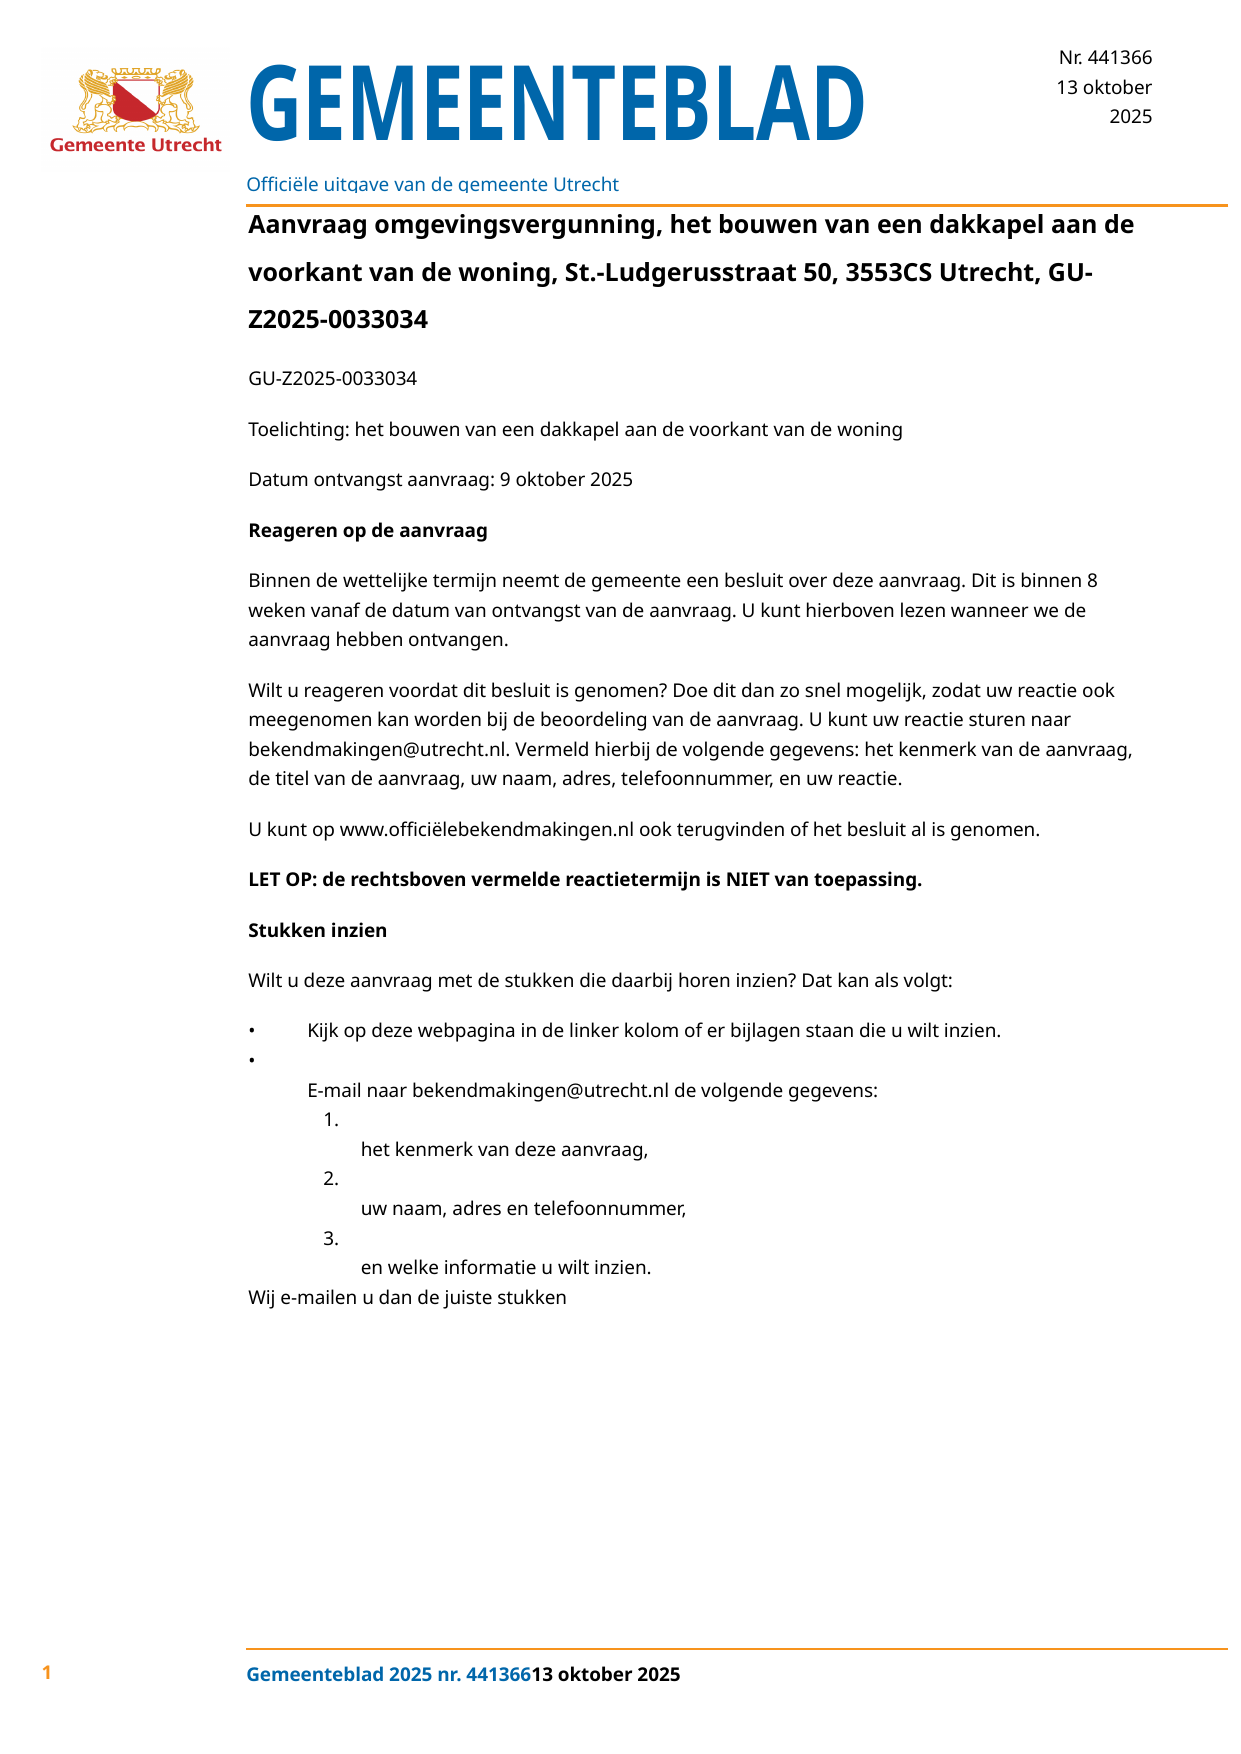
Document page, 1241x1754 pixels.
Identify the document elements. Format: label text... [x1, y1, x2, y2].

text Reageren op de aanvraag [248, 517, 1152, 542]
picture [41, 47, 231, 172]
text Datum ontvangst aanvraag: 9 oktober 2025 [248, 466, 1152, 492]
text GU-Z2025-0033034 [248, 366, 1152, 391]
list E-mail naar bekendmakingen@utrecht.nl de volgende gegevens: [248, 1077, 1152, 1102]
text Wilt u reageren voordat dit besluit is genomen? Doe dit dan zo snel mogelijk, zodat uw reactie ook meegenomen kan worden bij de beoordeling van de aanvraag. U kunt uw reactie sturen naar bekendmakingen@utrecht.nl. Vermeld hierbij de volgende gegevens: het kenmerk van de aanvraag, de titel van de aanvraag, uw naam, adres, telefoonnummer, en uw reactie. [248, 677, 1152, 791]
text Toelichting: het bouwen van een dakkapel aan de voorkant van de woning [248, 416, 1152, 442]
text LET OP: de rechtsboven vermelde reactietermijn is NIET van toepassing. [248, 866, 1152, 892]
text Aanvraag omgevingsvergunning, het bouwen van een dakkapel aan de voorkant van de woning, St.-Ludgerusstraat 50, 3553CS Utrecht, GU-Z2025-0033034 [248, 207, 1152, 336]
list en welke informatie u wilt inzien. [323, 1254, 1152, 1280]
list Kijk op deze webpagina in de linker kolom of er bijlagen staan die u wilt inzien. [248, 1018, 1152, 1043]
list het kenmerk van deze aanvraag, [323, 1136, 1152, 1162]
text Wilt u deze aanvraag met de stukken die daarbij horen inzien? Dat kan als volgt: [248, 967, 1152, 993]
list uw naam, adres en telefoonnummer, [323, 1195, 1152, 1221]
text Binnen de wettelijke termijn neemt de gemeente een besluit over deze aanvraag. Dit is binnen 8 weken vanaf de datum van ontvangst van de aanvraag. U kunt hierboven lezen wanneer we de aanvraag hebben ontvangen. [248, 567, 1152, 652]
text Wij e-mailen u dan de juiste stukken [248, 1284, 1152, 1309]
text U kunt op www.officiëlebekendmakingen.nl ook terugvinden of het besluit al is genomen. [248, 816, 1152, 842]
text Stukken inzien [248, 917, 1152, 942]
